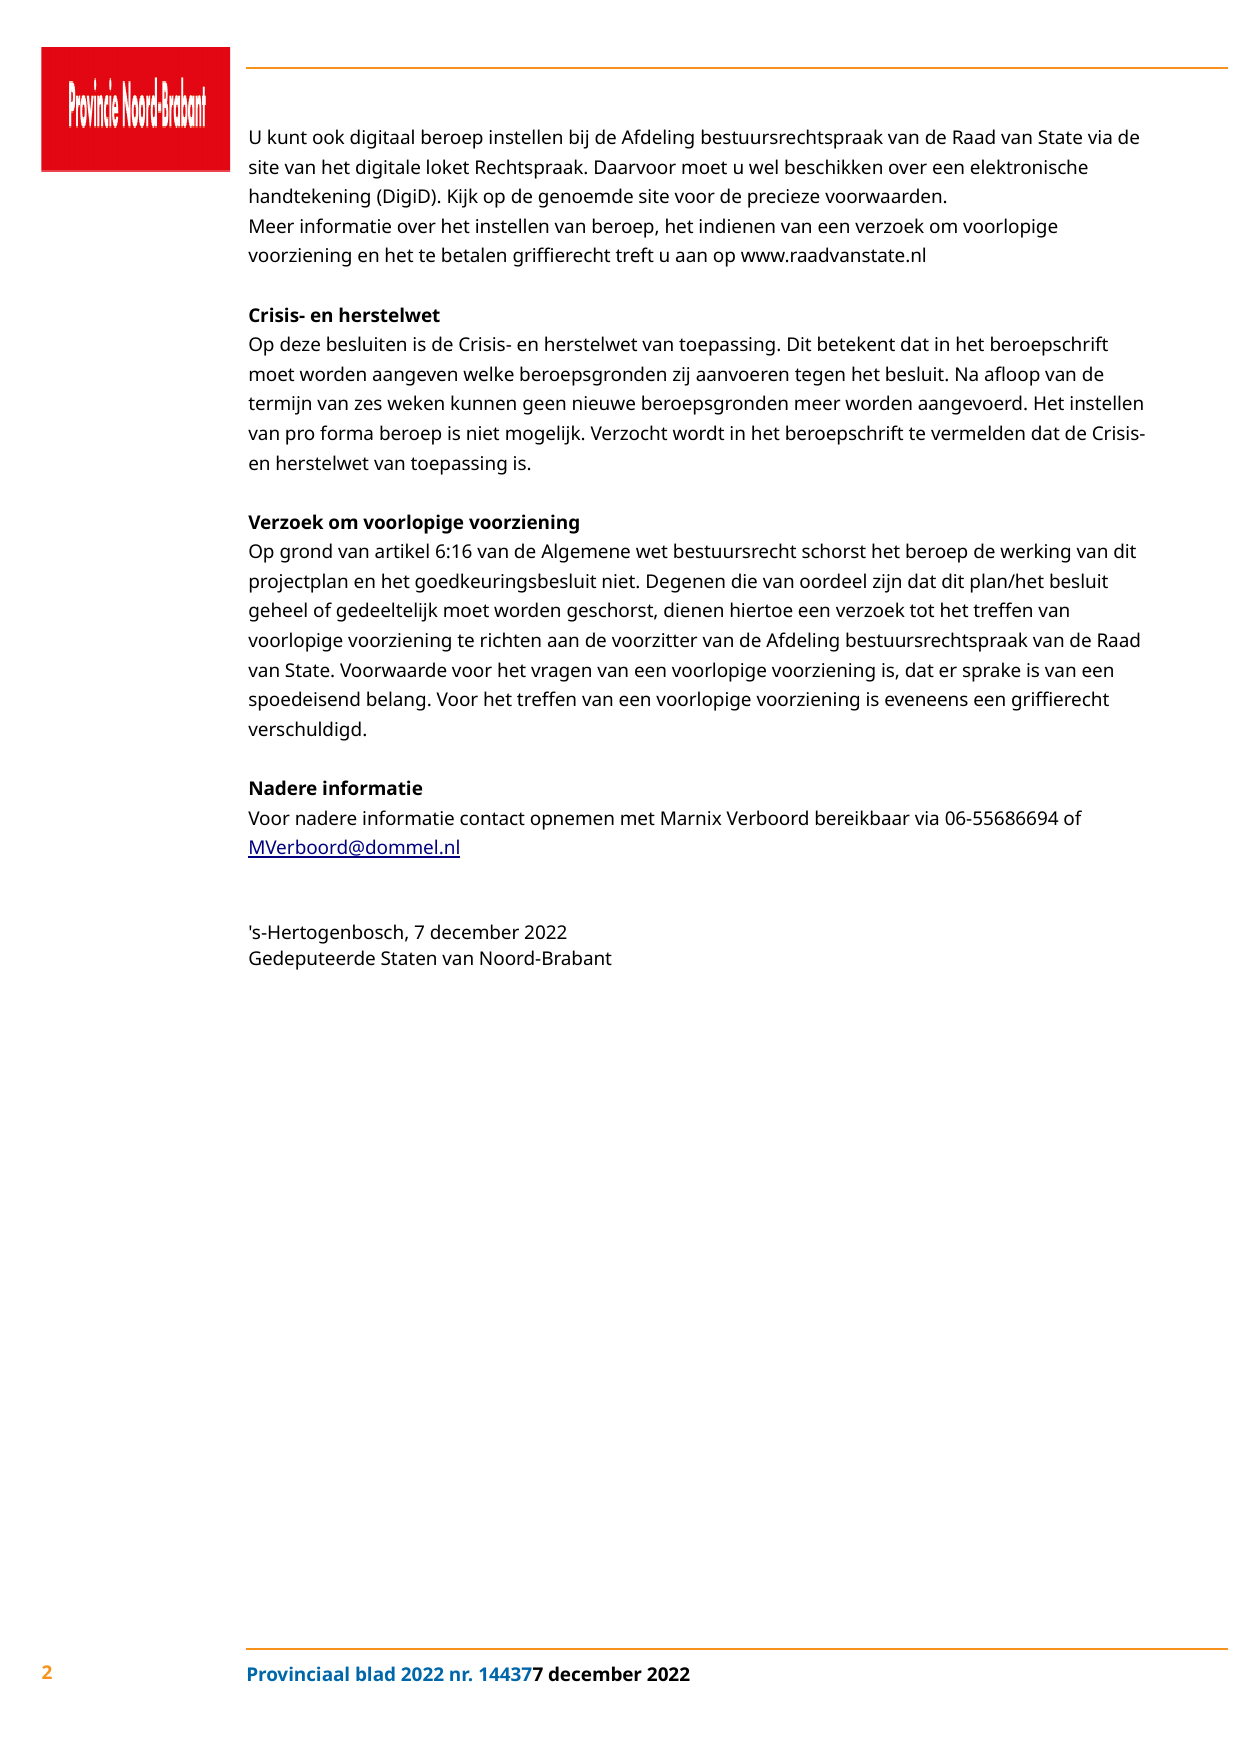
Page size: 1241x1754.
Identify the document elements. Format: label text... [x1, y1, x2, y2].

text 's-Hertogenbosch, 7 december 2022 [248, 919, 1152, 945]
text U kunt ook digitaal beroep instellen bij de Afdeling bestuursrechtspraak van de Raad van State via de site van het digitale loket Rechtspraak. Daarvoor moet u wel beschikken over een elektronische handtekening (DigiD). Kijk op de genoemde site voor de precieze voorwaarden. [248, 124, 1152, 209]
text Crisis- en herstelwet [248, 302, 1152, 328]
text Meer informatie over het instellen van beroep, het indienen van een verzoek om voorlopige voorziening en het te betalen griffierecht treft u aan op www.raadvanstate.nl [248, 213, 1152, 268]
text Gedeputeerde Staten van Noord-Brabant [248, 945, 1152, 971]
picture [41, 47, 231, 172]
text Voor nadere informatie contact opnemen met Marnix Verboord bereikbaar via 06-55686694 of MVerboord@dommel.nl [248, 805, 1152, 860]
text Verzoek om voorlopige voorziening [248, 509, 1152, 535]
text Op grond van artikel 6:16 van de Algemene wet bestuursrecht schorst het beroep de werking van dit projectplan en het goedkeuringsbesluit niet. Degenen die van oordeel zijn dat dit plan/het besluit geheel of gedeeltelijk moet worden geschorst, dienen hiertoe een verzoek tot het treffen van voorlopige voorziening te richten aan de voorzitter van de Afdeling bestuursrechtspraak van de Raad van State. Voorwaarde voor het vragen van een voorlopige voorziening is, dat er sprake is van een spoedeisend belang. Voor het treffen van een voorlopige voorziening is eveneens een griffierecht verschuldigd. [248, 538, 1152, 742]
text Op deze besluiten is de Crisis- en herstelwet van toepassing. Dit betekent dat in het beroepschrift moet worden aangeven welke beroepsgronden zij aanvoeren tegen het besluit. Na afloop van de termijn van zes weken kunnen geen nieuwe beroepsgronden meer worden aangevoerd. Het instellen van pro forma beroep is niet mogelijk. Verzocht wordt in het beroepschrift te vermelden dat de Crisis- en herstelwet van toepassing is. [248, 331, 1152, 476]
text Nadere informatie [248, 775, 1152, 801]
